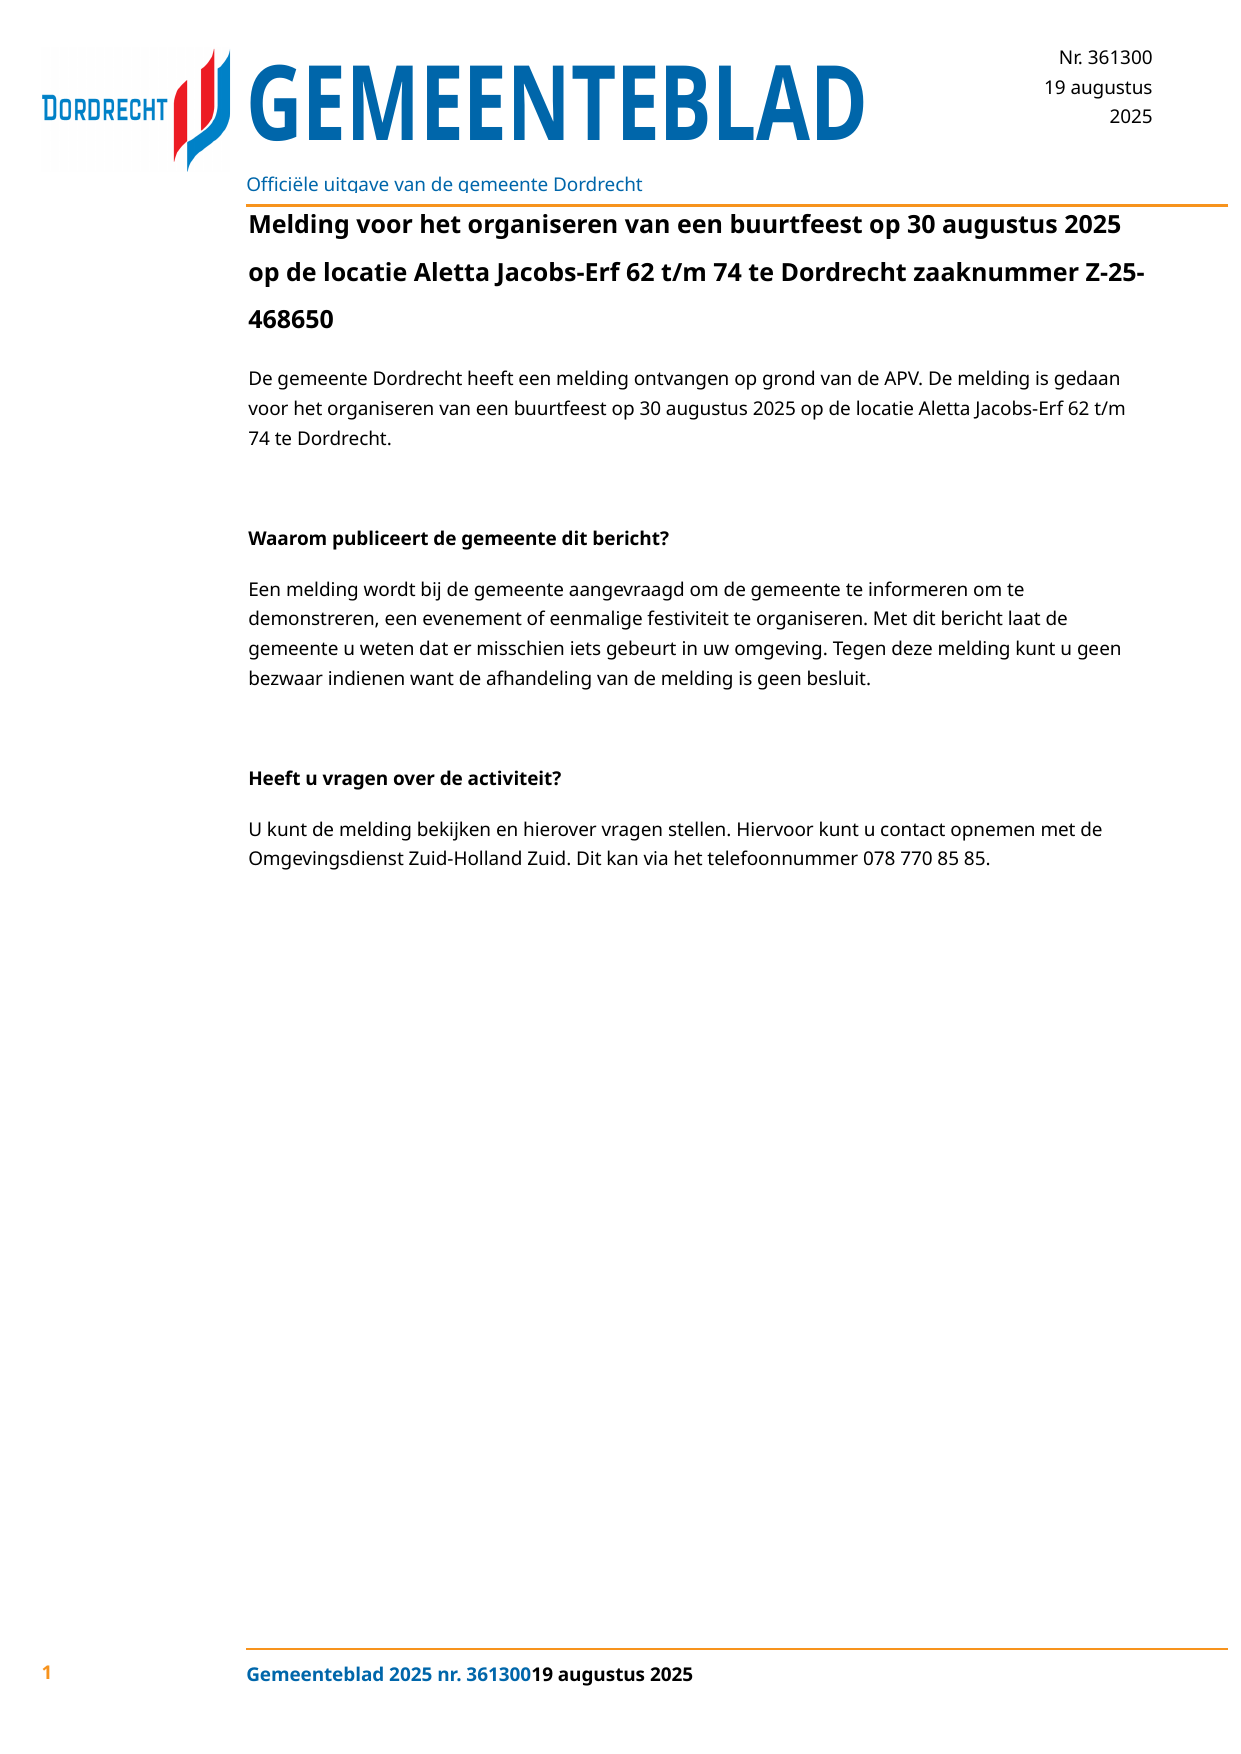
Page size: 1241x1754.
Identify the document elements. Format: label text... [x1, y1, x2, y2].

text Waarom publiceert de gemeente dit bericht? [248, 526, 1152, 551]
text Een melding wordt bij de gemeente aangevraagd om de gemeente te informeren om te demonstreren, een evenement of eenmalige festiviteit te organiseren. Met dit bericht laat de gemeente u weten dat er misschien iets gebeurt in uw omgeving. Tegen deze melding kunt u geen bezwaar indienen want de afhandeling van de melding is geen besluit. [248, 576, 1152, 690]
text U kunt de melding bekijken en hierover vragen stellen. Hiervoor kunt u contact opnemen met de Omgevingsdienst Zuid-Holland Zuid. Dit kan via het telefoonnummer 078 770 85 85. [248, 816, 1152, 871]
text Heeft u vragen over de activiteit? [248, 766, 1152, 791]
text Melding voor het organiseren van een buurtfeest op 30 augustus 2025 op de locatie Aletta Jacobs-Erf 62 t/m 74 te Dordrecht zaaknummer Z-25-468650 [248, 207, 1152, 336]
picture [41, 47, 231, 172]
text De gemeente Dordrecht heeft een melding ontvangen op grond van de APV. De melding is gedaan voor het organiseren van een buurtfeest op 30 augustus 2025 op de locatie Aletta Jacobs-Erf 62 t/m 74 te Dordrecht. [248, 366, 1152, 450]
